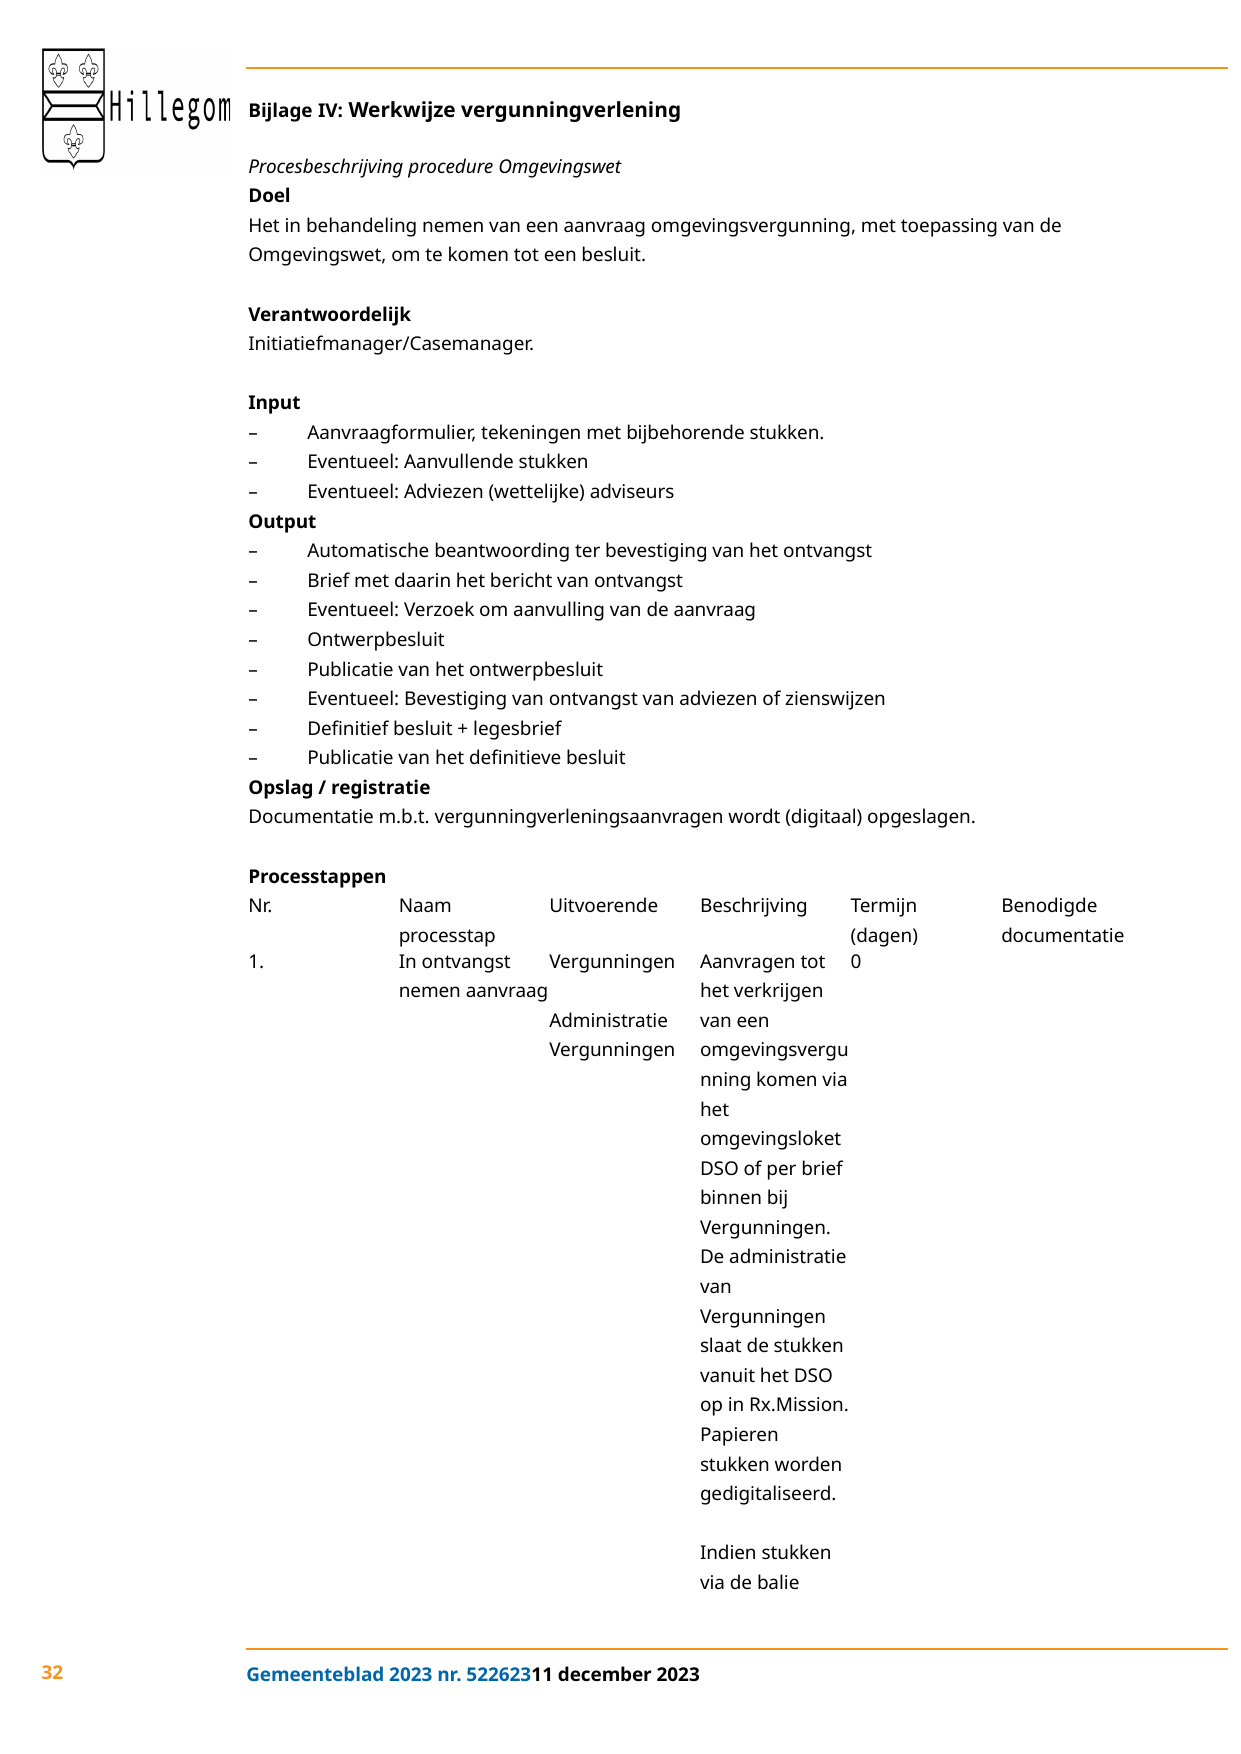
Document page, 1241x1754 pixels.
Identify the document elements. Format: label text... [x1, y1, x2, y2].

table_cell 1. [248, 948, 398, 1595]
text Input [248, 389, 1152, 415]
text Documentatie m.b.t. vergunningverleningsaanvragen wordt (digitaal) opgeslagen. [248, 804, 1152, 829]
table_header Benodigde documentatie [1001, 893, 1152, 948]
table_cell In ontvangst nemen aanvraag [399, 948, 549, 1595]
table_header Beschrijving [700, 893, 850, 948]
text Procesbeschrijving procedure Omgevingswet [248, 153, 1152, 179]
text Opslag / registratie [248, 774, 1152, 800]
list Eventueel: Adviezen (wettelijke) adviseurs [248, 478, 1152, 504]
text Verantwoordelijk [248, 301, 1152, 327]
list Eventueel: Aanvullende stukken [248, 449, 1152, 474]
list Ontwerpbesluit [248, 626, 1152, 652]
table_cell Vergunningen Administratie Vergunningen [549, 948, 700, 1595]
text Processtappen [248, 863, 1152, 889]
list Publicatie van het ontwerpbesluit [248, 656, 1152, 682]
text Bijlage IV: Werkwijze vergunningverlening [248, 95, 1152, 123]
list Publicatie van het definitieve besluit [248, 744, 1152, 770]
list Definitief besluit + legesbrief [248, 715, 1152, 741]
list Eventueel: Verzoek om aanvulling van de aanvraag [248, 597, 1152, 622]
table_header Nr. [248, 893, 398, 948]
table_header Uitvoerende [549, 893, 700, 948]
text Output [248, 508, 1152, 534]
list Aanvraagformulier, tekeningen met bijbehorende stukken. [248, 419, 1152, 445]
table_cell 0 [850, 948, 1001, 1595]
picture [41, 47, 231, 172]
list Brief met daarin het bericht van ontvangst [248, 567, 1152, 593]
text Doel [248, 182, 1152, 208]
text Initiatiefmanager/Casemanager. [248, 330, 1152, 356]
list Eventueel: Bevestiging van ontvangst van adviezen of zienswijzen [248, 685, 1152, 711]
text Het in behandeling nemen van een aanvraag omgevingsvergunning, met toepassing van de Omgevingswet, om te komen tot een besluit. [248, 212, 1152, 267]
list Automatische beantwoording ter bevestiging van het ontvangst [248, 537, 1152, 563]
table_header Termijn (dagen) [850, 893, 1001, 948]
table_cell [1001, 948, 1152, 1595]
table_cell Aanvragen tot het verkrijgen van een omgevingsvergunning komen via het omgevingsloket DSO of per brief binnen bij Vergunningen. De administratie van Vergunningen slaat de stukken vanuit het DSO op in Rx.Mission. Papieren stukken worden gedigitaliseerd. Indien stukken via de balie [700, 948, 850, 1595]
table_header Naam processtap [399, 893, 549, 948]
